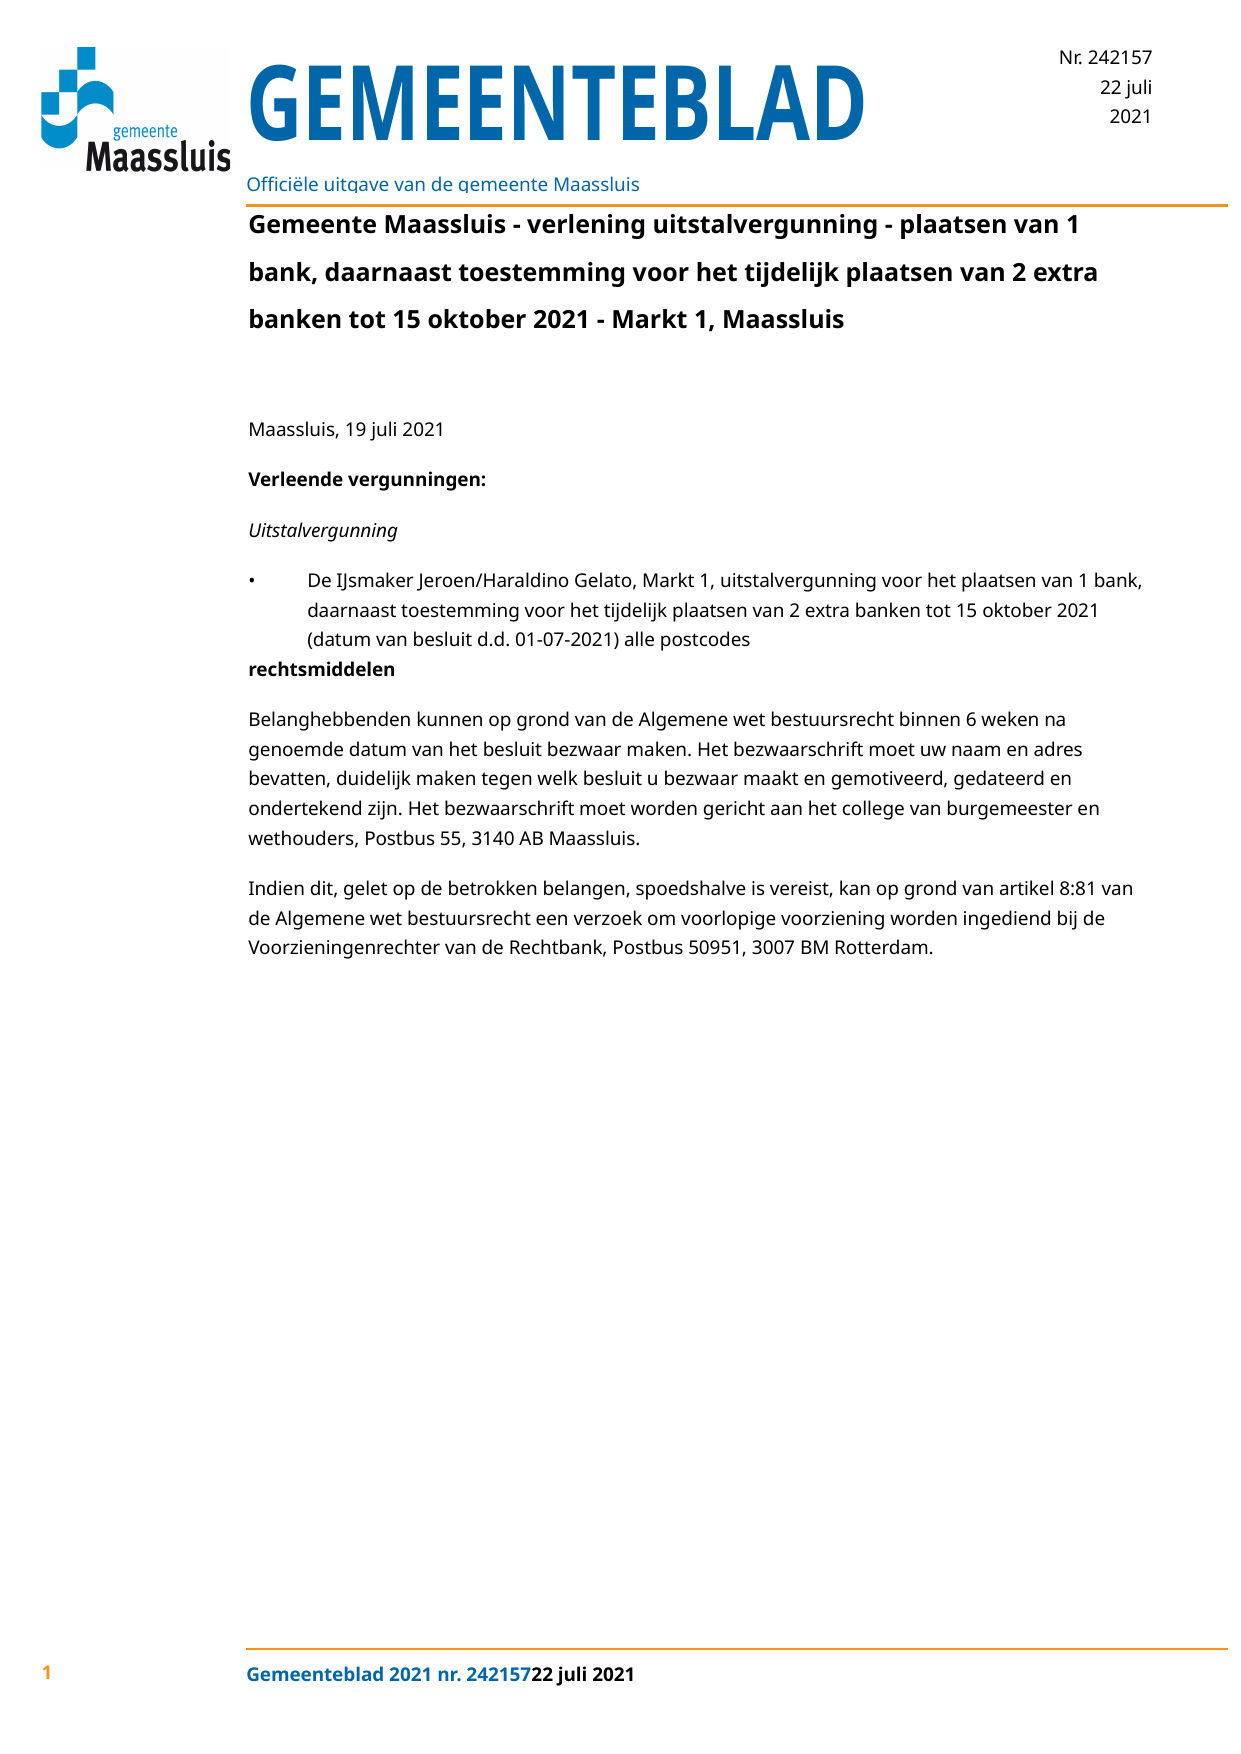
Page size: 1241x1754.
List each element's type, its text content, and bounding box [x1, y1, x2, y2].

list De IJsmaker Jeroen/Haraldino Gelato, Markt 1, uitstalvergunning voor het plaatsen van 1 bank, daarnaast toestemming voor het tijdelijk plaatsen van 2 extra banken tot 15 oktober 2021 (datum van besluit d.d. 01-07-2021) alle postcodes [248, 567, 1152, 652]
text Uitstalvergunning [248, 517, 1152, 542]
picture [41, 47, 77, 92]
text Belanghebbenden kunnen op grond van de Algemene wet bestuursrecht binnen 6 weken na genoemde datum van het besluit bezwaar maken. Het bezwaarschrift moet uw naam en adres bevatten, duidelijk maken tegen welk besluit u bezwaar maakt en gemotiveerd, gedateerd en ondertekend zijn. Het bezwaarschrift moet worden gericht aan het college van burgemeester en wethouders, Postbus 55, 3140 AB Maassluis. [248, 706, 1152, 850]
text Indien dit, gelet op de betrokken belangen, spoedshalve is vereist, kan op grond van artikel 8:81 van de Algemene wet bestuursrecht een verzoek om voorlopige voorziening worden ingediend bij de Voorzieningenrechter van de Rechtbank, Postbus 50951, 3007 BM Rotterdam. [248, 875, 1152, 960]
picture [41, 47, 231, 172]
text rechtsmiddelen [248, 656, 1152, 682]
text Verleende vergunningen: [248, 466, 1152, 492]
text Gemeente Maassluis - verlening uitstalvergunning - plaatsen van 1 bank, daarnaast toestemming voor het tijdelijk plaatsen van 2 extra banken tot 15 oktober 2021 - Markt 1, Maassluis [248, 207, 1152, 336]
text Maassluis, 19 juli 2021 [248, 416, 1152, 442]
